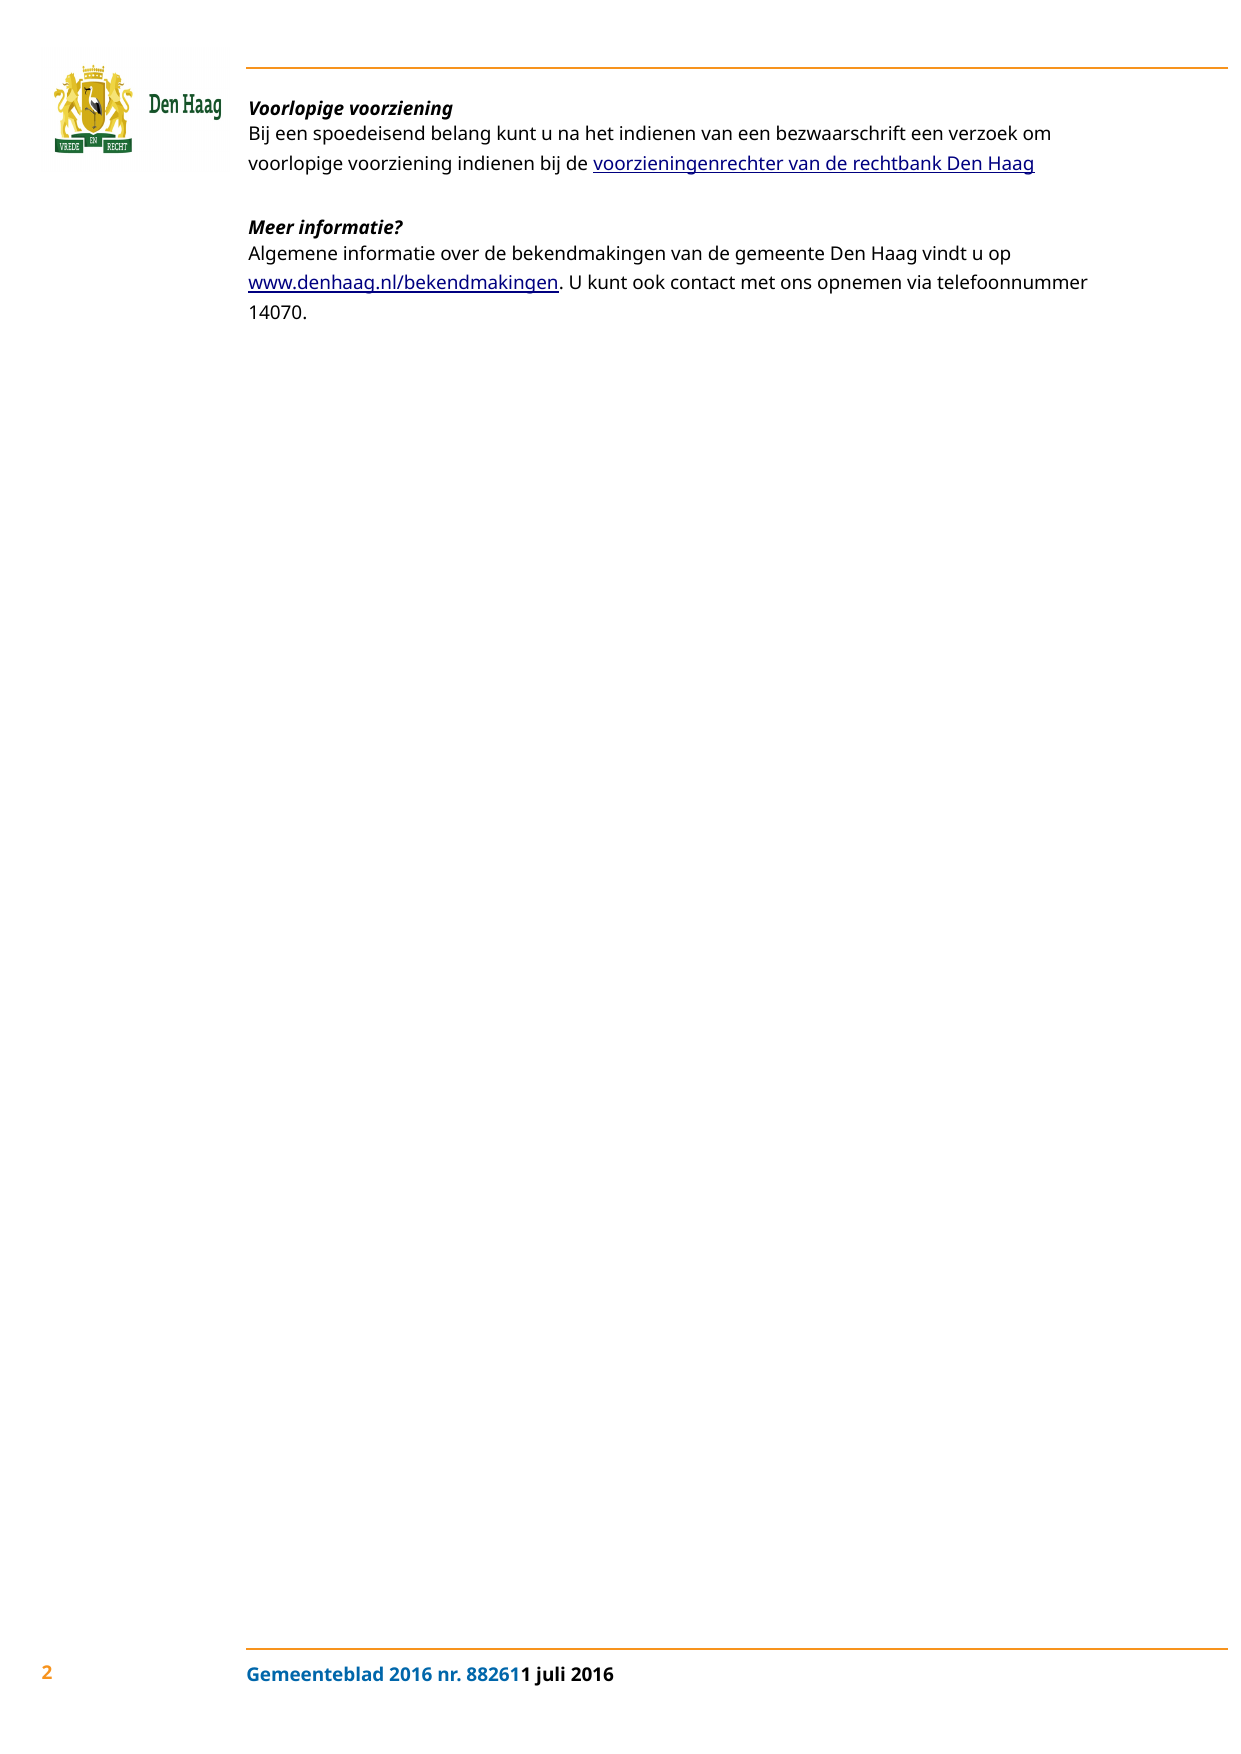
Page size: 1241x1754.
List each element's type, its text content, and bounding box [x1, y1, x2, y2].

text Algemene informatie over de bekendmakingen van de gemeente Den Haag vindt u op www.denhaag.nl/bekendmakingen. U kunt ook contact met ons opnemen via telefoonnummer 14070. [248, 240, 1152, 325]
text Meer informatie? [248, 214, 1152, 240]
picture [41, 47, 231, 172]
text Voorlopige voorziening [248, 95, 1152, 121]
text Bij een spoedeisend belang kunt u na het indienen van een bezwaarschrift een verzoek om voorlopige voorziening indienen bij de voorzieningenrechter van de rechtbank Den Haag [248, 121, 1152, 176]
